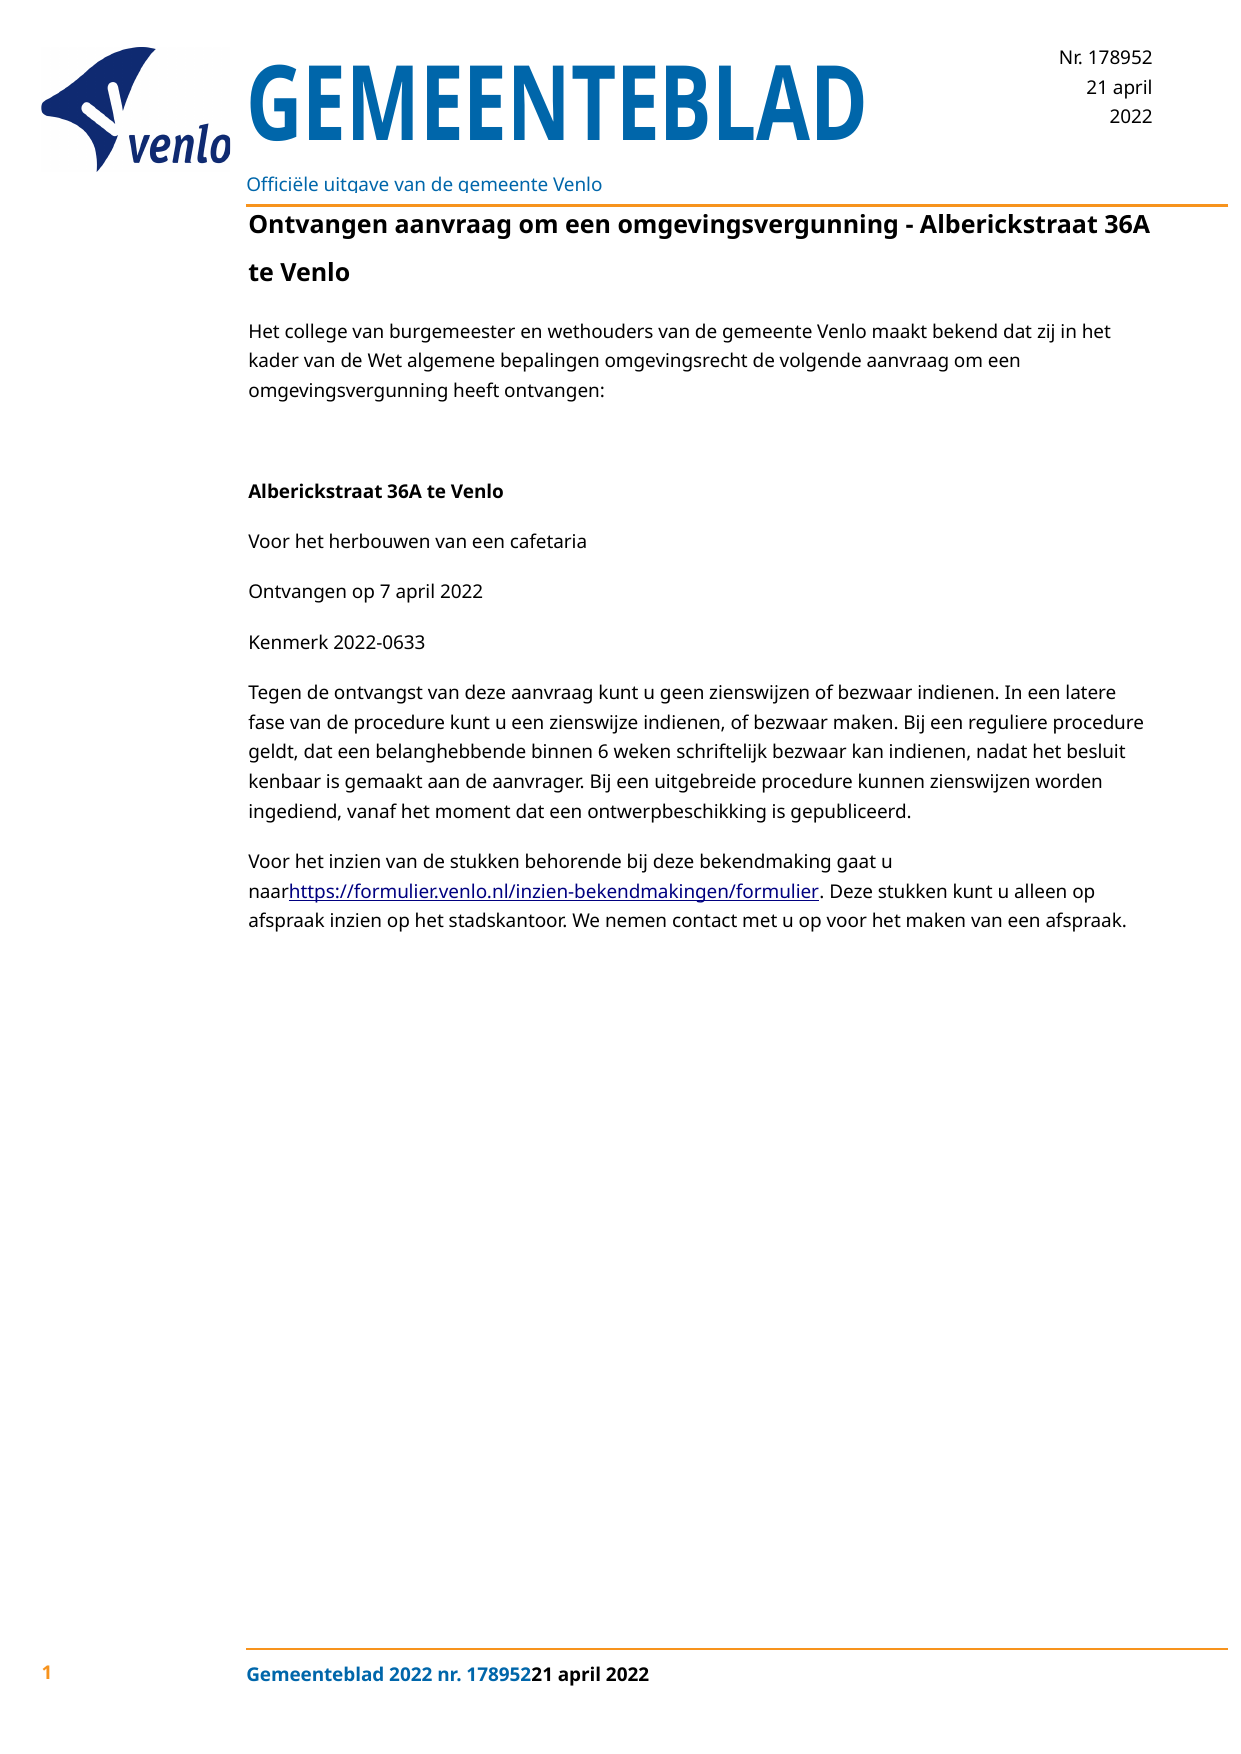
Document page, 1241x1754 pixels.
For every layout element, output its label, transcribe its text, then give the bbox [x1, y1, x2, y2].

text Ontvangen op 7 april 2022 [248, 579, 1152, 604]
text Voor het herbouwen van een cafetaria [248, 528, 1152, 554]
text Tegen de ontvangst van deze aanvraag kunt u geen zienswijzen of bezwaar indienen. In een latere fase van de procedure kunt u een zienswijze indienen, of bezwaar maken. Bij een reguliere procedure geldt, dat een belanghebbende binnen 6 weken schriftelijk bezwaar kan indienen, nadat het besluit kenbaar is gemaakt aan de aanvrager. Bij een uitgebreide procedure kunnen zienswijzen worden ingediend, vanaf het moment dat een ontwerpbeschikking is gepubliceerd. [248, 679, 1152, 824]
text Het college van burgemeester en wethouders van de gemeente Venlo maakt bekend dat zij in het kader van de Wet algemene bepalingen omgevingsrecht de volgende aanvraag om een omgevingsvergunning heeft ontvangen: [248, 318, 1152, 403]
text Kenmerk 2022-0633 [248, 629, 1152, 655]
picture [41, 47, 231, 172]
text Voor het inzien van de stukken behorende bij deze bekendmaking gaat u naarhttps://formulier.venlo.nl/inzien-bekendmakingen/formulier. Deze stukken kunt u alleen op afspraak inzien op het stadskantoor. We nemen contact met u op voor het maken van een afspraak. [248, 848, 1152, 933]
text Alberickstraat 36A te Venlo [248, 478, 1152, 504]
text Ontvangen aanvraag om een omgevingsvergunning - Alberickstraat 36A te Venlo [248, 207, 1152, 288]
